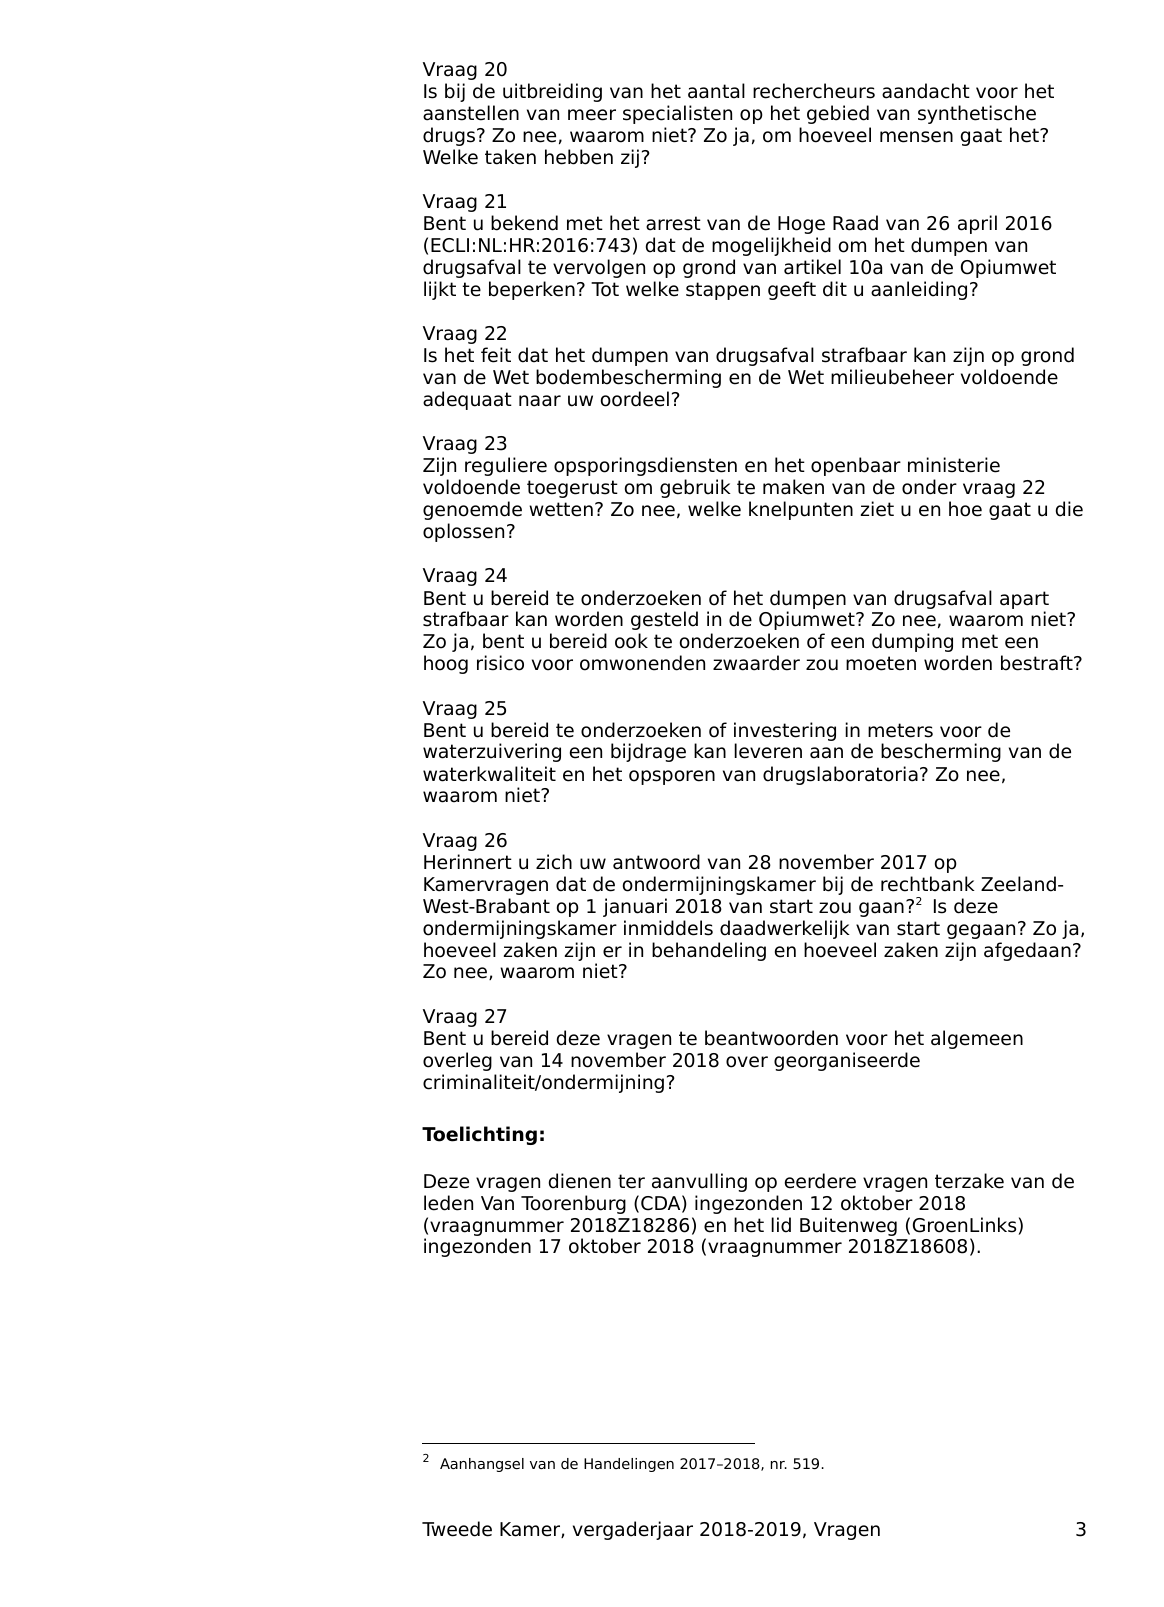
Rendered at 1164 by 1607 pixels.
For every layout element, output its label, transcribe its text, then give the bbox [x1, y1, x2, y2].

text Vraag 24 [422, 565, 1087, 587]
text Bent u bereid te onderzoeken of investering in meters voor de waterzuivering een bijdrage kan leveren aan de bescherming van de waterkwaliteit en het opsporen van drugslaboratoria? Zo nee, waarom niet? [422, 719, 1087, 807]
text Is het feit dat het dumpen van drugsafval strafbaar kan zijn op grond van de Wet bodembescherming en de Wet milieubeheer voldoende adequaat naar uw oordeel? [422, 345, 1087, 411]
text Vraag 20 [422, 59, 1087, 81]
text Zijn reguliere opsporingsdiensten en het openbaar ministerie voldoende toegerust om gebruik te maken van de onder vraag 22 genoemde wetten? Zo nee, welke knelpunten ziet u en hoe gaat u die oplossen? [422, 455, 1087, 543]
text Herinnert u zich uw antwoord van 28 november 2017 op Kamervragen dat de ondermijningskamer bij de rechtbank Zeeland-West-Brabant op 1 januari 2018 van start zou gaan? Is deze ondermijningskamer inmiddels daadwerkelijk van start gegaan? Zo ja, hoeveel zaken zijn er in behandeling en hoeveel zaken zijn afgedaan? Zo nee, waarom niet? [422, 852, 1087, 983]
text Vraag 21 [422, 191, 1087, 213]
text Bent u bereid deze vragen te beantwoorden voor het algemeen overleg van 14 november 2018 over georganiseerde criminaliteit/ondermijning? [422, 1028, 1087, 1093]
subtitle Toelichting: [422, 1123, 1087, 1146]
text Bent u bekend met het arrest van de Hoge Raad van 26 april 2016 (ECLI:NL:HR:2016:743) dat de mogelijkheid om het dumpen van drugsafval te vervolgen op grond van artikel 10a van de Opiumwet lijkt te beperken? Tot welke stappen geeft dit u aanleiding? [422, 213, 1087, 301]
text Vraag 23 [422, 433, 1087, 455]
text Deze vragen dienen ter aanvulling op eerdere vragen terzake van de leden Van Toorenburg (CDA) ingezonden 12 oktober 2018 (vraagnummer 2018Z18286) en het lid Buitenweg (GroenLinks) ingezonden 17 oktober 2018 (vraagnummer 2018Z18608). [422, 1171, 1087, 1258]
text Bent u bereid te onderzoeken of het dumpen van drugsafval apart strafbaar kan worden gesteld in de Opiumwet? Zo nee, waarom niet? Zo ja, bent u bereid ook te onderzoeken of een dumping met een hoog risico voor omwonenden zwaarder zou moeten worden bestraft? [422, 587, 1087, 675]
text Vraag 22 [422, 323, 1087, 345]
text Vraag 26 [422, 829, 1087, 852]
text Is bij de uitbreiding van het aantal rechercheurs aandacht voor het aanstellen van meer specialisten op het gebied van synthetische drugs? Zo nee, waarom niet? Zo ja, om hoeveel mensen gaat het? Welke taken hebben zij? [422, 81, 1087, 169]
text Aanhangsel van de Handelingen 2017–2018, nr. 519. [422, 1452, 1087, 1474]
text Vraag 25 [422, 697, 1087, 719]
text Vraag 27 [422, 1006, 1087, 1028]
